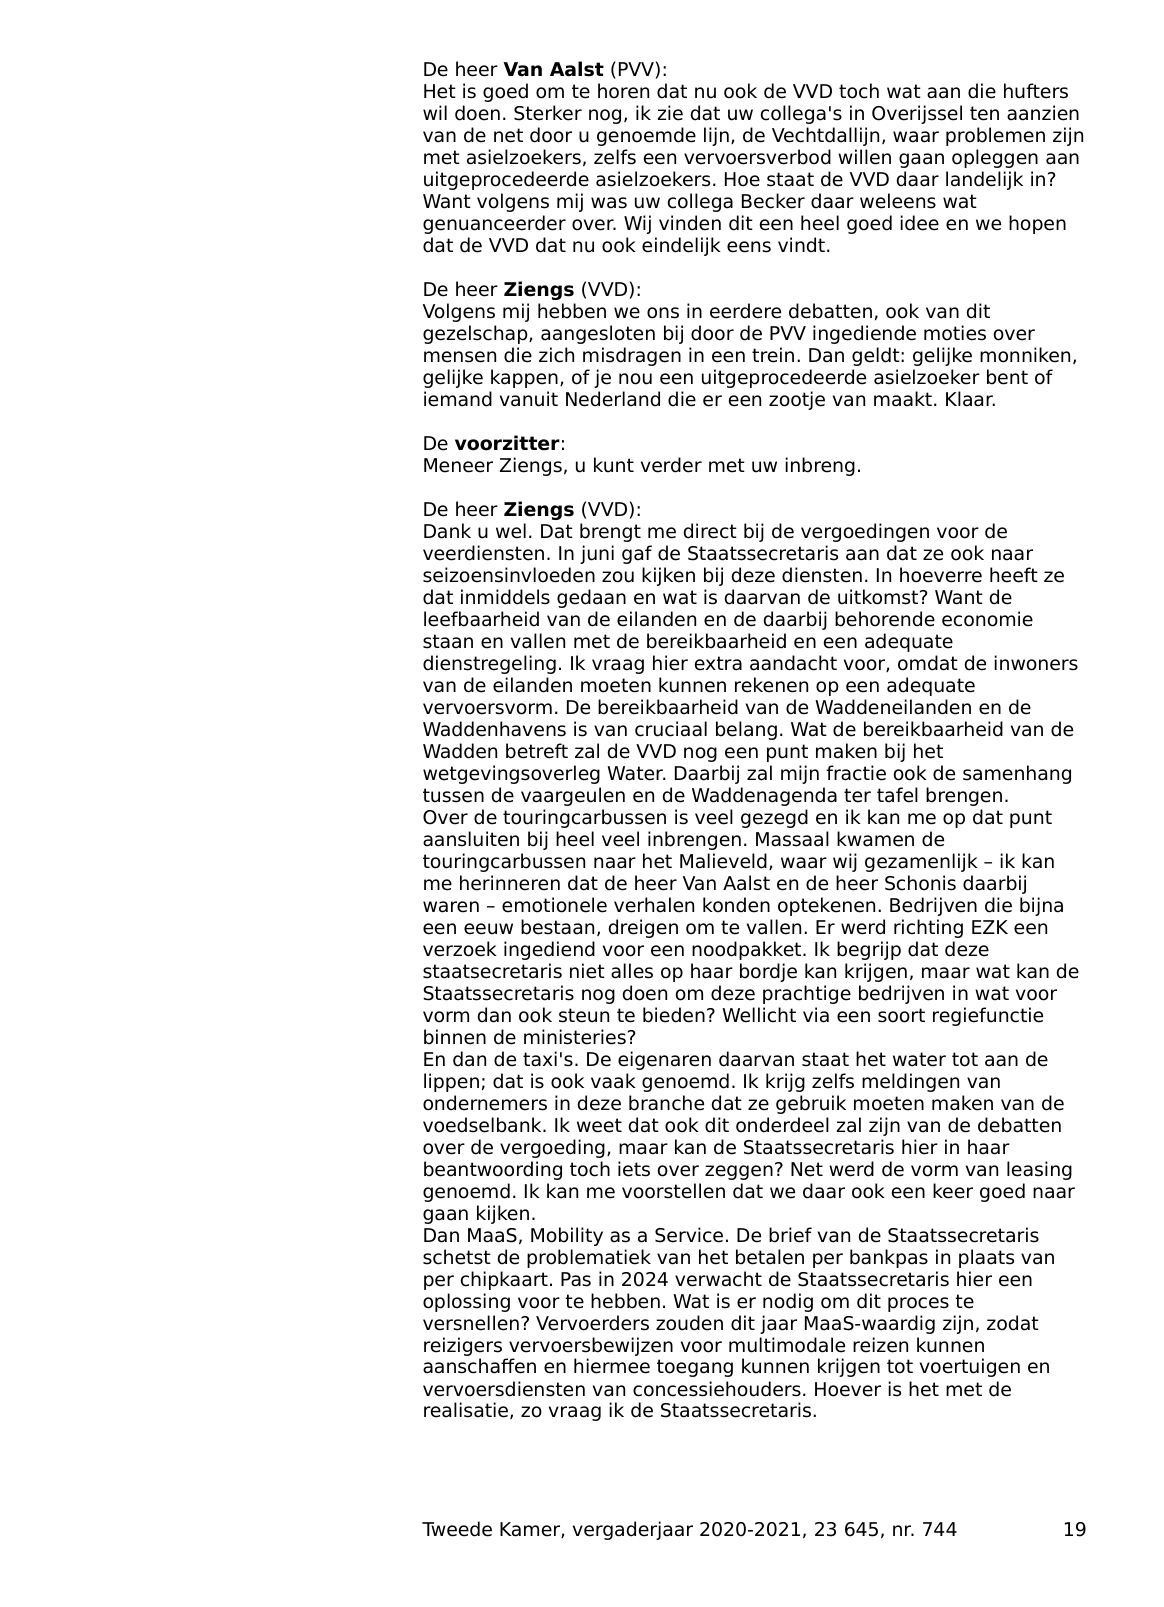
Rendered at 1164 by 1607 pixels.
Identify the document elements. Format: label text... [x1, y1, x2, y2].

text En dan de taxi's. De eigenaren daarvan staat het water tot aan de lippen; dat is ook vaak genoemd. Ik krijg zelfs meldingen van ondernemers in deze branche dat ze gebruik moeten maken van de voedselbank. Ik weet dat ook dit onderdeel zal zijn van de debatten over de vergoeding, maar kan de Staatssecretaris hier in haar beantwoording toch iets over zeggen? Net werd de vorm van leasing genoemd. Ik kan me voorstellen dat we daar ook een keer goed naar gaan kijken. [422, 1049, 1087, 1224]
text De heer Ziengs (VVD): [422, 279, 1087, 301]
text De heer Ziengs (VVD): [422, 499, 1087, 521]
text De heer Van Aalst (PVV): [422, 59, 1087, 81]
text Dan MaaS, Mobility as a Service. De brief van de Staatssecretaris schetst de problematiek van het betalen per bankpas in plaats van per chipkaart. Pas in 2024 verwacht de Staatssecretaris hier een oplossing voor te hebben. Wat is er nodig om dit proces te versnellen? Vervoerders zouden dit jaar MaaS-waardig zijn, zodat reizigers vervoersbewijzen voor multimodale reizen kunnen aanschaffen en hiermee toegang kunnen krijgen tot voertuigen en vervoersdiensten van concessiehouders. Hoever is het met de realisatie, zo vraag ik de Staatssecretaris. [422, 1224, 1087, 1422]
text Meneer Ziengs, u kunt verder met uw inbreng. [422, 455, 1087, 477]
text Dank u wel. Dat brengt me direct bij de vergoedingen voor de veerdiensten. In juni gaf de Staatssecretaris aan dat ze ook naar seizoensinvloeden zou kijken bij deze diensten. In hoeverre heeft ze dat inmiddels gedaan en wat is daarvan de uitkomst? Want de leefbaarheid van de eilanden en de daarbij behorende economie staan en vallen met de bereikbaarheid en een adequate dienstregeling. Ik vraag hier extra aandacht voor, omdat de inwoners van de eilanden moeten kunnen rekenen op een adequate vervoersvorm. De bereikbaarheid van de Waddeneilanden en de Waddenhavens is van cruciaal belang. Wat de bereikbaarheid van de Wadden betreft zal de VVD nog een punt maken bij het wetgevingsoverleg Water. Daarbij zal mijn fractie ook de samenhang tussen de vaargeulen en de Waddenagenda ter tafel brengen. [422, 521, 1087, 807]
text Over de touringcarbussen is veel gezegd en ik kan me op dat punt aansluiten bij heel veel inbrengen. Massaal kwamen de touringcarbussen naar het Malieveld, waar wij gezamenlijk – ik kan me herinneren dat de heer Van Aalst en de heer Schonis daarbij waren – emotionele verhalen konden optekenen. Bedrijven die bijna een eeuw bestaan, dreigen om te vallen. Er werd richting EZK een verzoek ingediend voor een noodpakket. Ik begrijp dat deze staatsecretaris niet alles op haar bordje kan krijgen, maar wat kan de Staatssecretaris nog doen om deze prachtige bedrijven in wat voor vorm dan ook steun te bieden? Wellicht via een soort regiefunctie binnen de ministeries? [422, 807, 1087, 1049]
text De voorzitter: [422, 433, 1087, 455]
text Het is goed om te horen dat nu ook de VVD toch wat aan die hufters wil doen. Sterker nog, ik zie dat uw collega's in Overijssel ten aanzien van de net door u genoemde lijn, de Vechtdallijn, waar problemen zijn met asielzoekers, zelfs een vervoersverbod willen gaan opleggen aan uitgeprocedeerde asielzoekers. Hoe staat de VVD daar landelijk in? Want volgens mij was uw collega Becker daar weleens wat genuanceerder over. Wij vinden dit een heel goed idee en we hopen dat de VVD dat nu ook eindelijk eens vindt. [422, 81, 1087, 257]
text Volgens mij hebben we ons in eerdere debatten, ook van dit gezelschap, aangesloten bij door de PVV ingediende moties over mensen die zich misdragen in een trein. Dan geldt: gelijke monniken, gelijke kappen, of je nou een uitgeprocedeerde asielzoeker bent of iemand vanuit Nederland die er een zootje van maakt. Klaar. [422, 301, 1087, 411]
